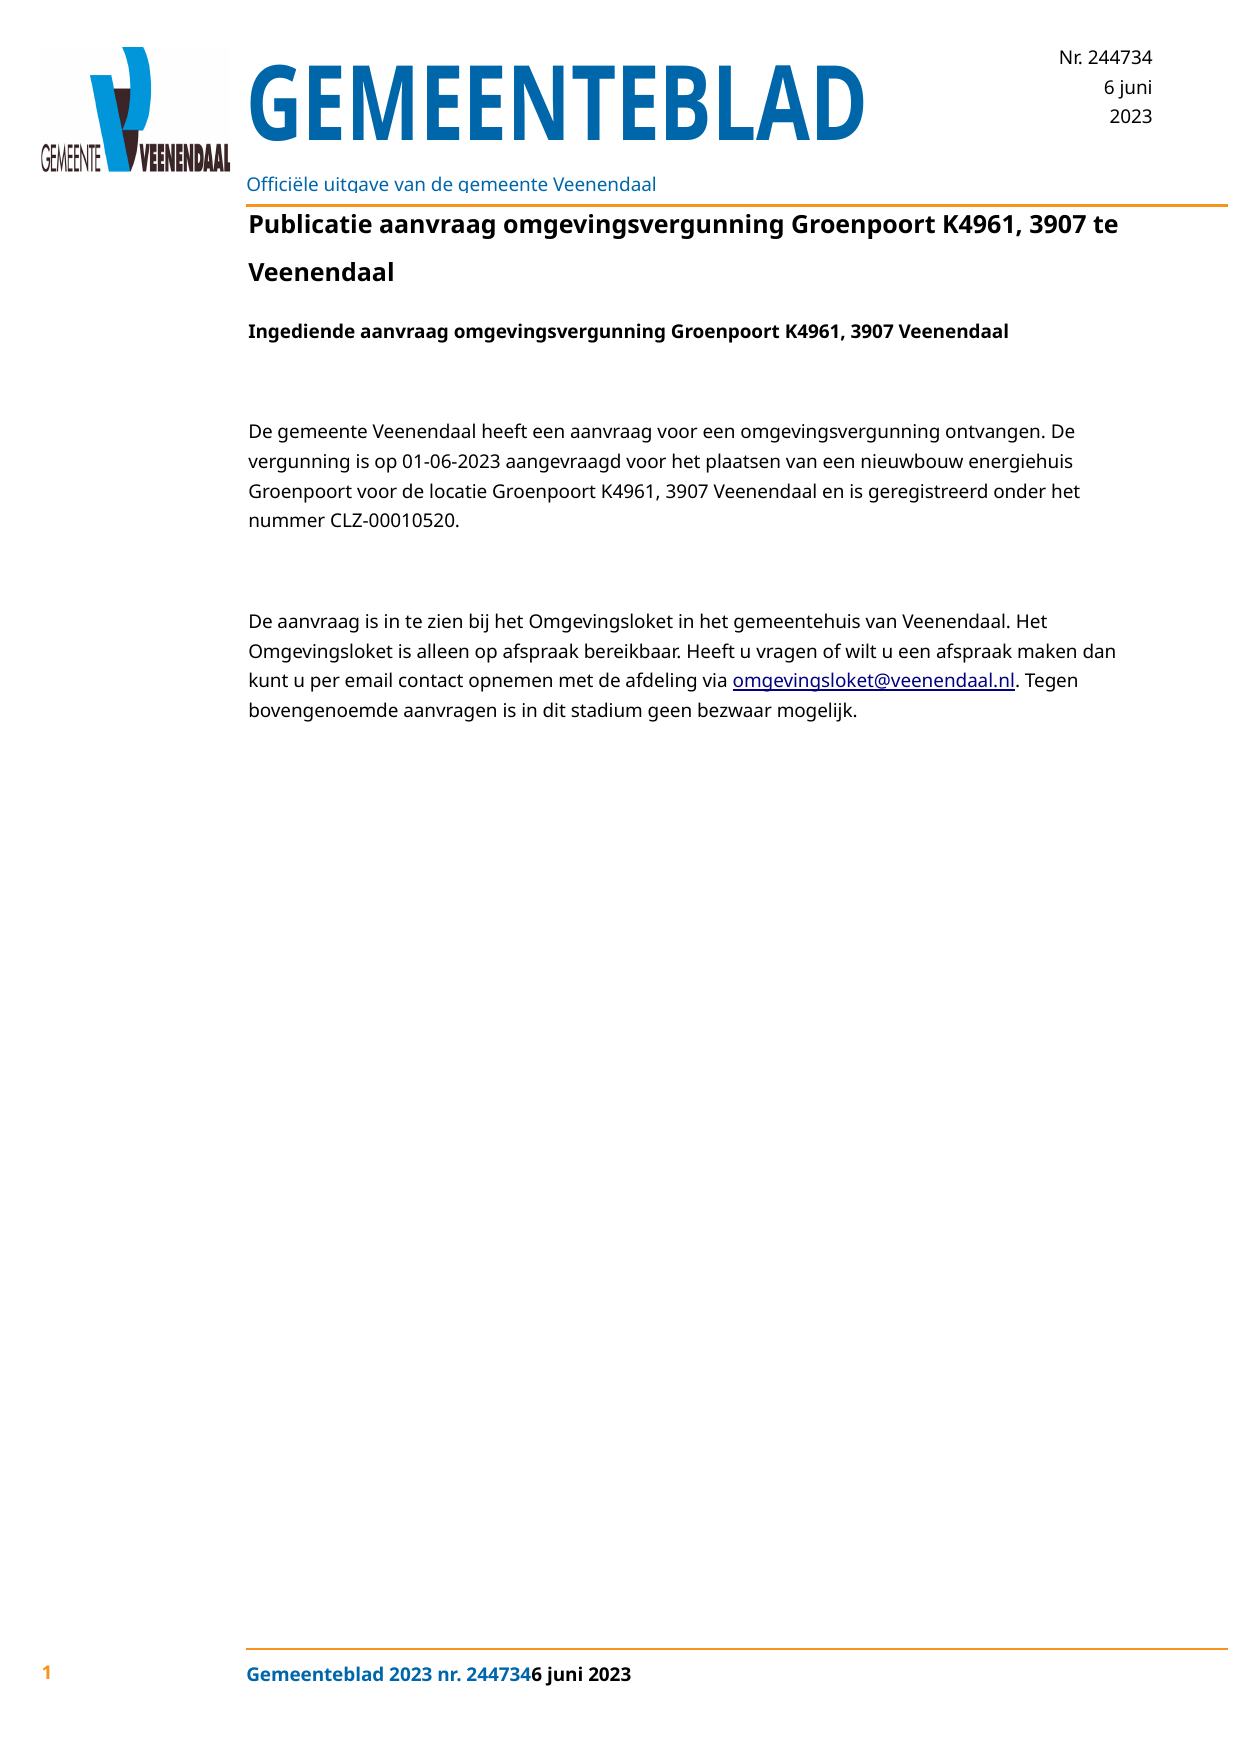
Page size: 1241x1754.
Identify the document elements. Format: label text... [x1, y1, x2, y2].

text De gemeente Veenendaal heeft een aanvraag voor een omgevingsvergunning ontvangen. De vergunning is op 01-06-2023 aangevraagd voor het plaatsen van een nieuwbouw energiehuis Groenpoort voor de locatie Groenpoort K4961, 3907 Veenendaal en is geregistreerd onder het nummer CLZ-00010520. [248, 419, 1152, 533]
text Ingediende aanvraag omgevingsvergunning Groenpoort K4961, 3907 Veenendaal [248, 318, 1152, 344]
text De aanvraag is in te zien bij het Omgevingsloket in het gemeentehuis van Veenendaal. Het Omgevingsloket is alleen op afspraak bereikbaar. Heeft u vragen of wilt u een afspraak maken dan kunt u per email contact opnemen met de afdeling via omgevingsloket@veenendaal.nl. Tegen bovengenoemde aanvragen is in dit stadium geen bezwaar mogelijk. [248, 608, 1152, 723]
text Publicatie aanvraag omgevingsvergunning Groenpoort K4961, 3907 te Veenendaal [248, 207, 1152, 288]
picture [123, 47, 231, 172]
picture [41, 47, 130, 172]
